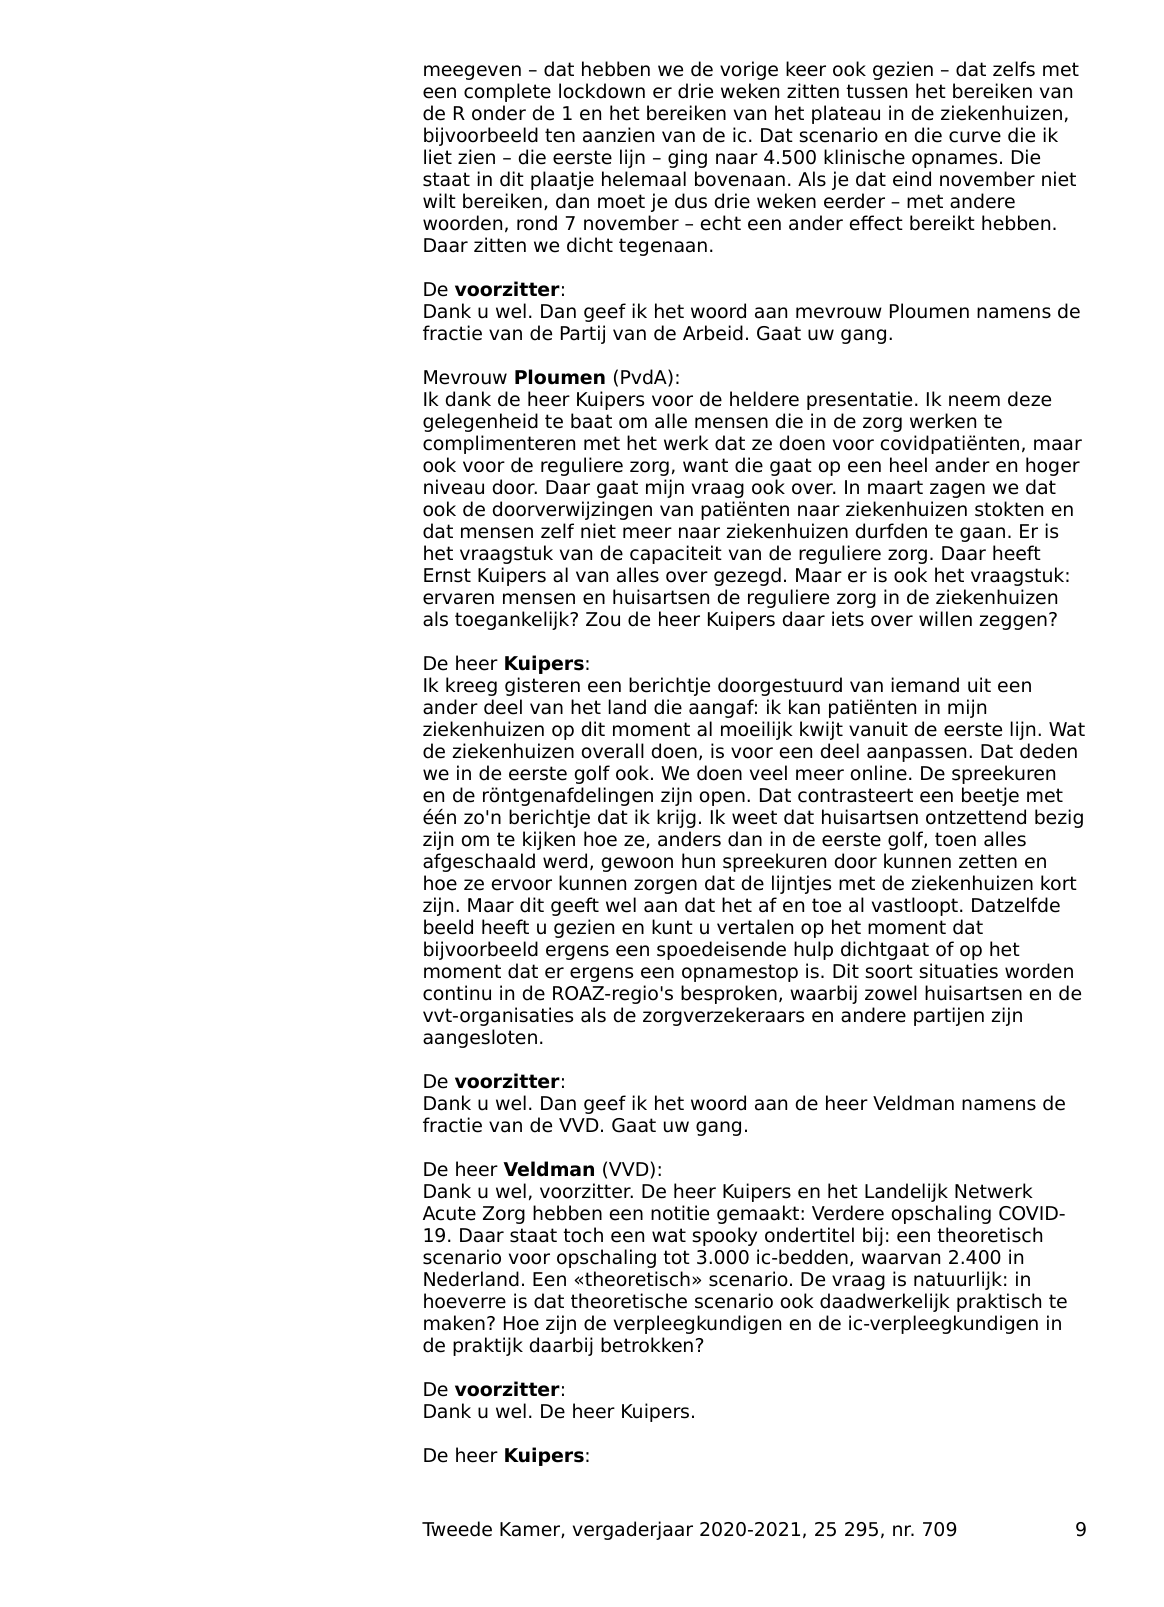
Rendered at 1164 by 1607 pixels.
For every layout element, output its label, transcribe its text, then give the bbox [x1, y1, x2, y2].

text Dank u wel. De heer Kuipers. [422, 1401, 1087, 1423]
text Mevrouw Ploumen (PvdA): [422, 367, 1087, 389]
text De voorzitter: [422, 1071, 1087, 1093]
text De heer Kuipers: [422, 1445, 1087, 1467]
text De heer Veldman (VVD): [422, 1159, 1087, 1181]
text Ik dank de heer Kuipers voor de heldere presentatie. Ik neem deze gelegenheid te baat om alle mensen die in de zorg werken te complimenteren met het werk dat ze doen voor covidpatiënten, maar ook voor de reguliere zorg, want die gaat op een heel ander en hoger niveau door. Daar gaat mijn vraag ook over. In maart zagen we dat ook de doorverwijzingen van patiënten naar ziekenhuizen stokten en dat mensen zelf niet meer naar ziekenhuizen durfden te gaan. Er is het vraagstuk van de capaciteit van de reguliere zorg. Daar heeft Ernst Kuipers al van alles over gezegd. Maar er is ook het vraagstuk: ervaren mensen en huisartsen de reguliere zorg in de ziekenhuizen als toegankelijk? Zou de heer Kuipers daar iets over willen zeggen? [422, 389, 1087, 631]
text Dank u wel. Dan geef ik het woord aan mevrouw Ploumen namens de fractie van de Partij van de Arbeid. Gaat uw gang. [422, 301, 1087, 345]
text meegeven – dat hebben we de vorige keer ook gezien – dat zelfs met een complete lockdown er drie weken zitten tussen het bereiken van de R onder de 1 en het bereiken van het plateau in de ziekenhuizen, bijvoorbeeld ten aanzien van de ic. Dat scenario en die curve die ik liet zien – die eerste lijn – ging naar 4.500 klinische opnames. Die staat in dit plaatje helemaal bovenaan. Als je dat eind november niet wilt bereiken, dan moet je dus drie weken eerder – met andere woorden, rond 7 november – echt een ander effect bereikt hebben. Daar zitten we dicht tegenaan. [422, 59, 1087, 257]
text Dank u wel. Dan geef ik het woord aan de heer Veldman namens de fractie van de VVD. Gaat uw gang. [422, 1093, 1087, 1137]
text De voorzitter: [422, 1379, 1087, 1401]
text Ik kreeg gisteren een berichtje doorgestuurd van iemand uit een ander deel van het land die aangaf: ik kan patiënten in mijn ziekenhuizen op dit moment al moeilijk kwijt vanuit de eerste lijn. Wat de ziekenhuizen overall doen, is voor een deel aanpassen. Dat deden we in de eerste golf ook. We doen veel meer online. De spreekuren en de röntgenafdelingen zijn open. Dat contrasteert een beetje met één zo'n berichtje dat ik krijg. Ik weet dat huisartsen ontzettend bezig zijn om te kijken hoe ze, anders dan in de eerste golf, toen alles afgeschaald werd, gewoon hun spreekuren door kunnen zetten en hoe ze ervoor kunnen zorgen dat de lijntjes met de ziekenhuizen kort zijn. Maar dit geeft wel aan dat het af en toe al vastloopt. Datzelfde beeld heeft u gezien en kunt u vertalen op het moment dat bijvoorbeeld ergens een spoedeisende hulp dichtgaat of op het moment dat er ergens een opnamestop is. Dit soort situaties worden continu in de ROAZ-regio's besproken, waarbij zowel huisartsen en de vvt-organisaties als de zorgverzekeraars en andere partijen zijn aangesloten. [422, 675, 1087, 1049]
text De heer Kuipers: [422, 653, 1087, 675]
text Dank u wel, voorzitter. De heer Kuipers en het Landelijk Netwerk Acute Zorg hebben een notitie gemaakt: Verdere opschaling COVID-19. Daar staat toch een wat spooky ondertitel bij: een theoretisch scenario voor opschaling tot 3.000 ic-bedden, waarvan 2.400 in Nederland. Een «theoretisch» scenario. De vraag is natuurlijk: in hoeverre is dat theoretische scenario ook daadwerkelijk praktisch te maken? Hoe zijn de verpleegkundigen en de ic-verpleegkundigen in de praktijk daarbij betrokken? [422, 1181, 1087, 1357]
text De voorzitter: [422, 279, 1087, 301]
